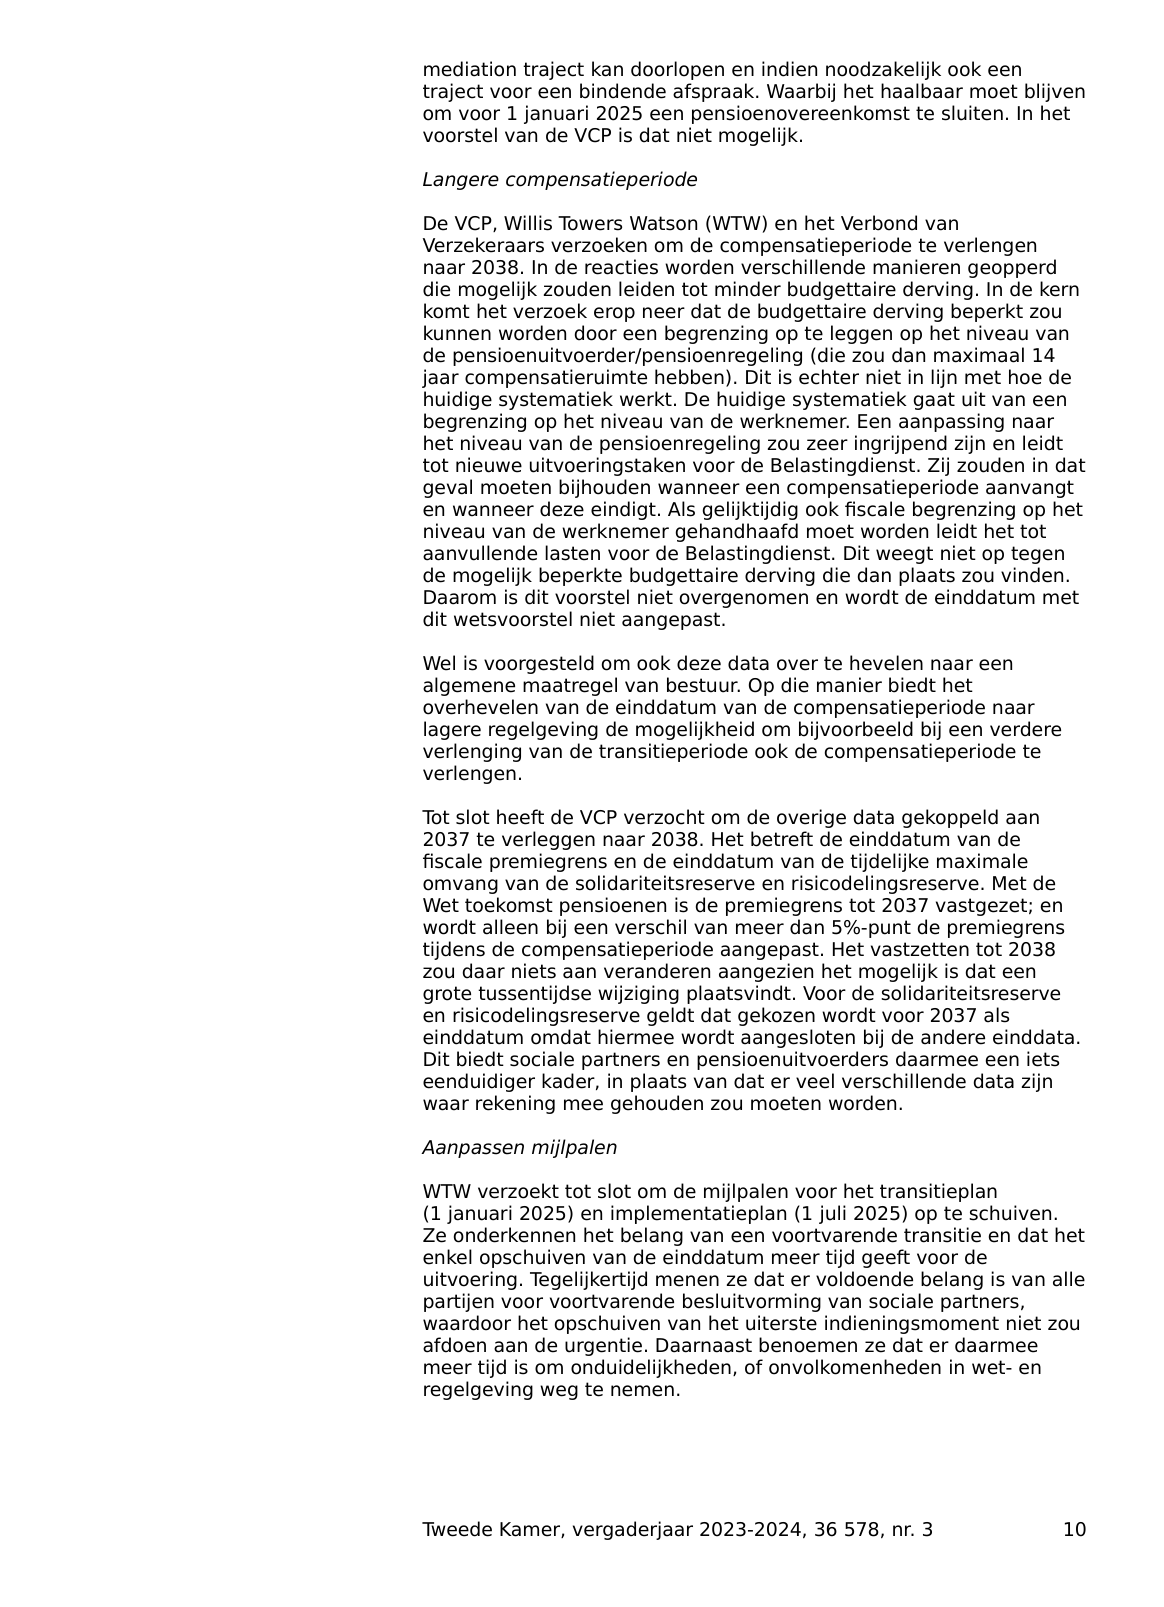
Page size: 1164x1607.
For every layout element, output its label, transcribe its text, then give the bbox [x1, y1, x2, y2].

text mediation traject kan doorlopen en indien noodzakelijk ook een traject voor een bindende afspraak. Waarbij het haalbaar moet blijven om voor 1 januari 2025 een pensioenovereenkomst te sluiten. In het voorstel van de VCP is dat niet mogelijk. [422, 59, 1087, 147]
text Wel is voorgesteld om ook deze data over te hevelen naar een algemene maatregel van bestuur. Op die manier biedt het overhevelen van de einddatum van de compensatieperiode naar lagere regelgeving de mogelijkheid om bijvoorbeeld bij een verdere verlenging van de transitieperiode ook de compensatieperiode te verlengen. [422, 653, 1087, 785]
subtitle Langere compensatieperiode [422, 169, 1087, 191]
text Tot slot heeft de VCP verzocht om de overige data gekoppeld aan 2037 te verleggen naar 2038. Het betreft de einddatum van de fiscale premiegrens en de einddatum van de tijdelijke maximale omvang van de solidariteitsreserve en risicodelingsreserve. Met de Wet toekomst pensioenen is de premiegrens tot 2037 vastgezet; en wordt alleen bij een verschil van meer dan 5%-punt de premiegrens tijdens de compensatieperiode aangepast. Het vastzetten tot 2038 zou daar niets aan veranderen aangezien het mogelijk is dat een grote tussentijdse wijziging plaatsvindt. Voor de solidariteitsreserve en risicodelingsreserve geldt dat gekozen wordt voor 2037 als einddatum omdat hiermee wordt aangesloten bij de andere einddata. Dit biedt sociale partners en pensioenuitvoerders daarmee een iets eenduidiger kader, in plaats van dat er veel verschillende data zijn waar rekening mee gehouden zou moeten worden. [422, 807, 1087, 1115]
text De VCP, Willis Towers Watson (WTW) en het Verbond van Verzekeraars verzoeken om de compensatieperiode te verlengen naar 2038. In de reacties worden verschillende manieren geopperd die mogelijk zouden leiden tot minder budgettaire derving. In de kern komt het verzoek erop neer dat de budgettaire derving beperkt zou kunnen worden door een begrenzing op te leggen op het niveau van de pensioenuitvoerder/pensioenregeling (die zou dan maximaal 14 jaar compensatieruimte hebben). Dit is echter niet in lijn met hoe de huidige systematiek werkt. De huidige systematiek gaat uit van een begrenzing op het niveau van de werknemer. Een aanpassing naar het niveau van de pensioenregeling zou zeer ingrijpend zijn en leidt tot nieuwe uitvoeringstaken voor de Belastingdienst. Zij zouden in dat geval moeten bijhouden wanneer een compensatieperiode aanvangt en wanneer deze eindigt. Als gelijktijdig ook fiscale begrenzing op het niveau van de werknemer gehandhaafd moet worden leidt het tot aanvullende lasten voor de Belastingdienst. Dit weegt niet op tegen de mogelijk beperkte budgettaire derving die dan plaats zou vinden. Daarom is dit voorstel niet overgenomen en wordt de einddatum met dit wetsvoorstel niet aangepast. [422, 213, 1087, 631]
text WTW verzoekt tot slot om de mijlpalen voor het transitieplan (1 januari 2025) en implementatieplan (1 juli 2025) op te schuiven. Ze onderkennen het belang van een voortvarende transitie en dat het enkel opschuiven van de einddatum meer tijd geeft voor de uitvoering. Tegelijkertijd menen ze dat er voldoende belang is van alle partijen voor voortvarende besluitvorming van sociale partners, waardoor het opschuiven van het uiterste indieningsmoment niet zou afdoen aan de urgentie. Daarnaast benoemen ze dat er daarmee meer tijd is om onduidelijkheden, of onvolkomenheden in wet- en regelgeving weg te nemen. [422, 1181, 1087, 1401]
subtitle Aanpassen mijlpalen [422, 1137, 1087, 1159]
